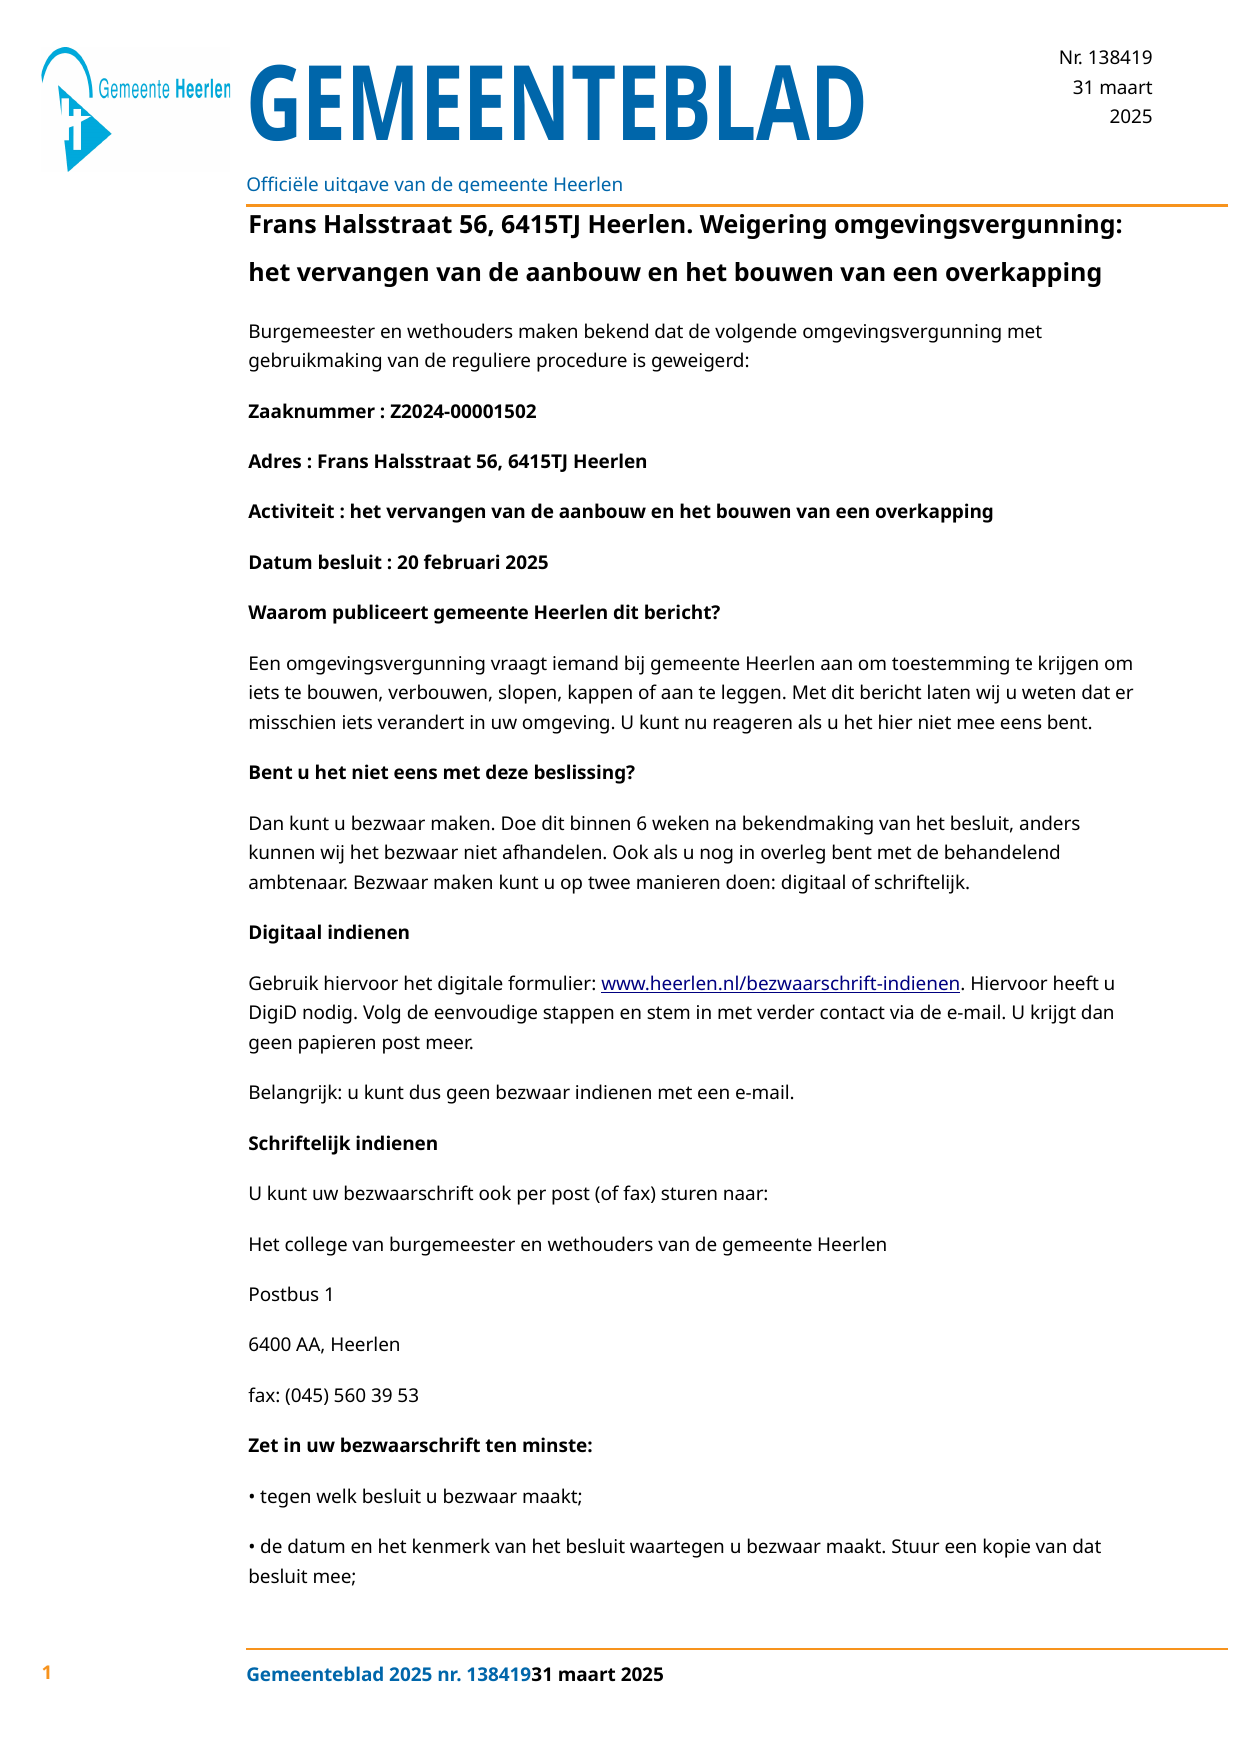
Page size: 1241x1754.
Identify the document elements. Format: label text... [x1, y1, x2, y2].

text • tegen welk besluit u bezwaar maakt; [248, 1483, 1152, 1509]
text Belangrijk: u kunt dus geen bezwaar indienen met een e-mail. [248, 1079, 1152, 1105]
text Het college van burgemeester en wethouders van de gemeente Heerlen [248, 1231, 1152, 1257]
picture [41, 47, 59, 70]
text Zet in uw bezwaarschrift ten minste: [248, 1432, 1152, 1458]
text Dan kunt u bezwaar maken. Doe dit binnen 6 weken na bekendmaking van het besluit, anders kunnen wij het bezwaar niet afhandelen. Ook als u nog in overleg bent met de behandelend ambtenaar. Bezwaar maken kunt u op twee manieren doen: digitaal of schriftelijk. [248, 810, 1152, 895]
text Digitaal indienen [248, 919, 1152, 945]
text Waarom publiceert gemeente Heerlen dit bericht? [248, 599, 1152, 625]
text Een omgevingsvergunning vraagt iemand bij gemeente Heerlen aan om toestemming te krijgen om iets te bouwen, verbouwen, slopen, kappen of aan te leggen. Met dit bericht laten wij u weten dat er misschien iets verandert in uw omgeving. U kunt nu reageren als u het hier niet mee eens bent. [248, 650, 1152, 735]
text Zaaknummer : Z2024-00001502 [248, 398, 1152, 424]
text Activiteit : het vervangen van de aanbouw en het bouwen van een overkapping [248, 499, 1152, 524]
text Datum besluit : 20 februari 2025 [248, 549, 1152, 575]
text U kunt uw bezwaarschrift ook per post (of fax) sturen naar: [248, 1180, 1152, 1206]
text • de datum en het kenmerk van het besluit waartegen u bezwaar maakt. Stuur een kopie van dat besluit mee; [248, 1533, 1152, 1589]
text Adres : Frans Halsstraat 56, 6415TJ Heerlen [248, 448, 1152, 474]
text Burgemeester en wethouders maken bekend dat de volgende omgevingsvergunning met gebruikmaking van de reguliere procedure is geweigerd: [248, 318, 1152, 373]
text Schriftelijk indienen [248, 1130, 1152, 1156]
text fax: (045) 560 39 53 [248, 1382, 1152, 1408]
text 6400 AA, Heerlen [248, 1332, 1152, 1357]
text Frans Halsstraat 56, 6415TJ Heerlen. Weigering omgevingsvergunning: het vervangen van de aanbouw en het bouwen van een overkapping [248, 207, 1152, 288]
text Bent u het niet eens met deze beslissing? [248, 759, 1152, 785]
text Gebruik hiervoor het digitale formulier: www.heerlen.nl/bezwaarschrift-indienen. Hiervoor heeft u DigiD nodig. Volg de eenvoudige stappen en stem in met verder contact via de e-mail. U krijgt dan geen papieren post meer. [248, 970, 1152, 1055]
picture [41, 47, 231, 172]
text Postbus 1 [248, 1281, 1152, 1307]
